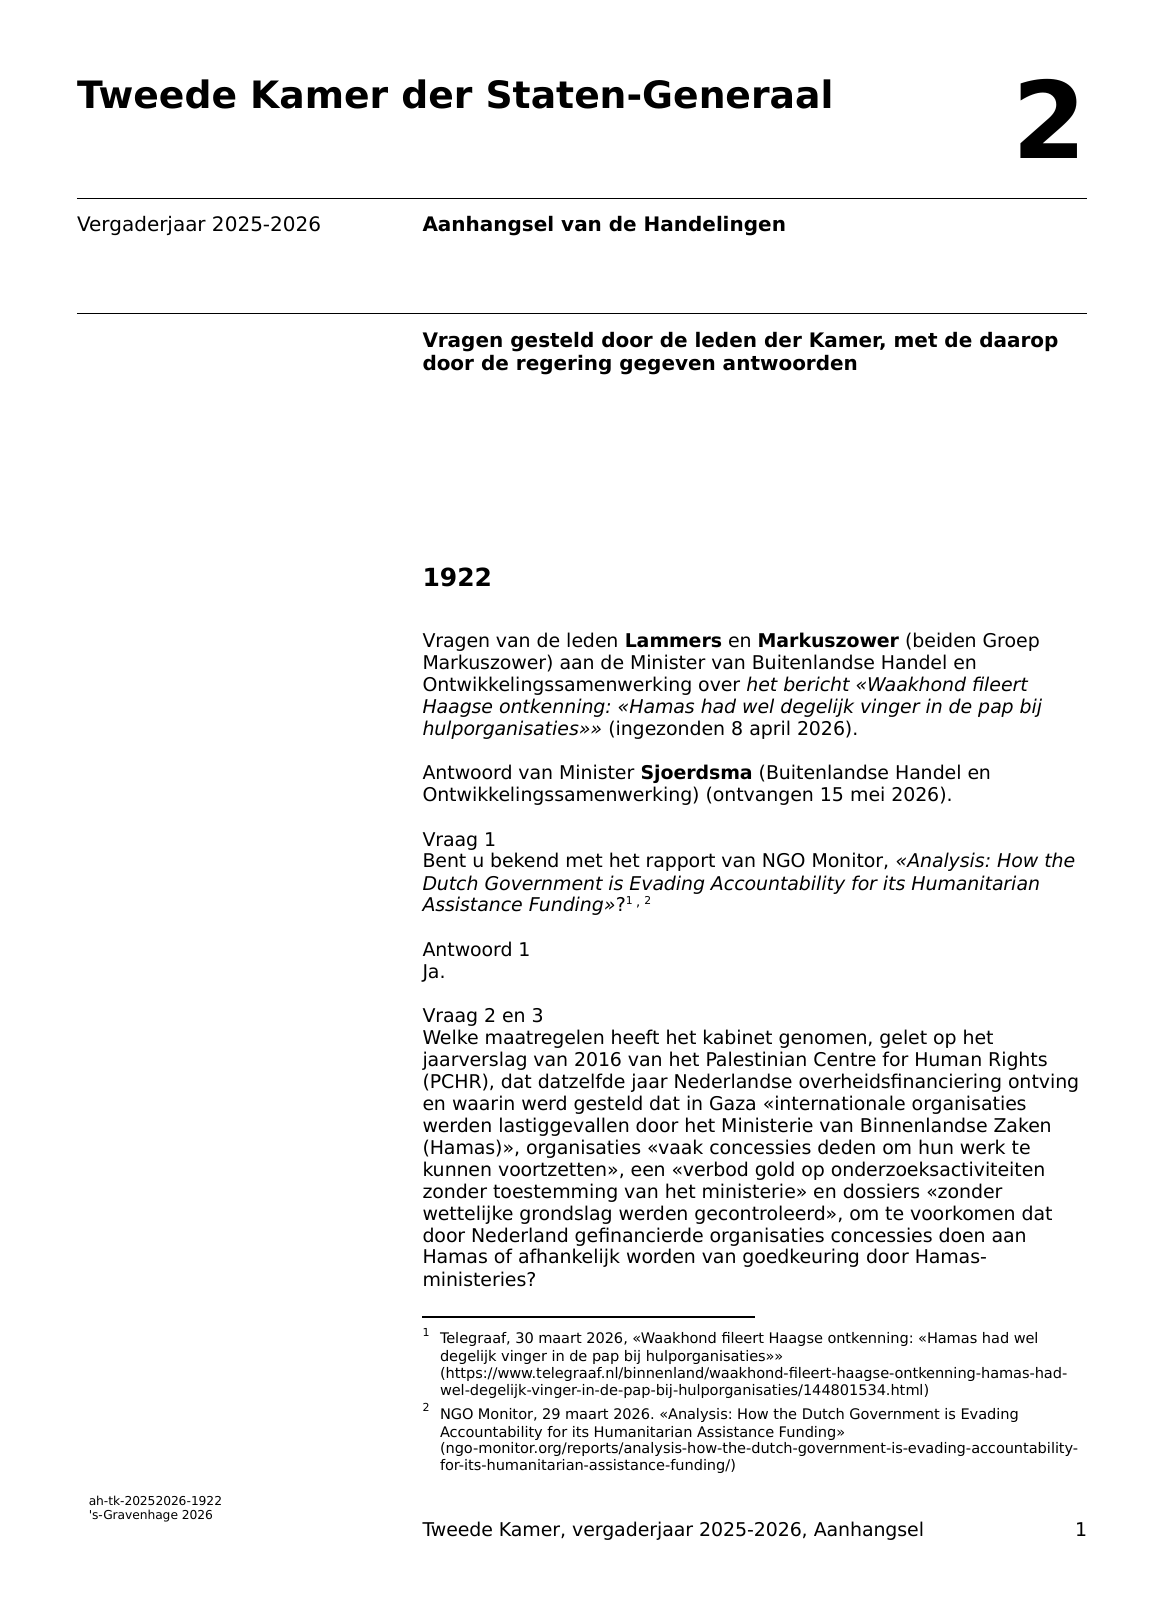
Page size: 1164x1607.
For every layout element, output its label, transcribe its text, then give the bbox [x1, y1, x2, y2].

text Welke maatregelen heeft het kabinet genomen, gelet op het jaarverslag van 2016 van het Palestinian Centre for Human Rights (PCHR), dat datzelfde jaar Nederlandse overheidsfinanciering ontving en waarin werd gesteld dat in Gaza «internationale organisaties werden lastiggevallen door het Ministerie van Binnenlandse Zaken (Hamas)», organisaties «vaak concessies deden om hun werk te kunnen voortzetten», een «verbod gold op onderzoeksactiviteiten zonder toestemming van het ministerie» en dossiers «zonder wettelijke grondslag werden gecontroleerd», om te voorkomen dat door Nederland gefinancierde organisaties concessies doen aan Hamas of afhankelijk worden van goedkeuring door Hamas-ministeries? [422, 1027, 1087, 1290]
text Vragen van de leden Lammers en Markuszower (beiden Groep Markuszower) aan de Minister van Buitenlandse Handel en Ontwikkelingssamenwerking over het bericht «Waakhond fileert Haagse ontkenning: «Hamas had wel degelijk vinger in de pap bij hulporganisaties»» (ingezonden 8 april 2026). [422, 630, 1087, 740]
text Vraag 2 en 3 [422, 1005, 1087, 1027]
text Bent u bekend met het rapport van NGO Monitor, «Analysis: How the Dutch Government is Evading Accountability for its Humanitarian Assistance Funding»?, [422, 850, 1087, 916]
table_cell Vragen gesteld door de leden der Kamer, met de daarop door de regering gegeven antwoorden [422, 314, 1087, 375]
text Ja. [422, 961, 1087, 982]
text 's-Gravenhage 2026 [88, 1508, 323, 1522]
text Telegraaf, 30 maart 2026, «Waakhond fileert Haagse ontkenning: «Hamas had wel degelijk vinger in de pap bij hulporganisaties»» (https://www.telegraaf.nl/binnenland/waakhond-fileert-haagse-ontkenning-hamas-had-wel-degelijk-vinger-in-de-pap-bij-hulporganisaties/144801534.html) [422, 1326, 1087, 1399]
text ah-tk-20252026-1922 [88, 1494, 323, 1508]
table_header Tweede Kamer der Staten-Generaal [77, 59, 886, 198]
text NGO Monitor, 29 maart 2026. «Analysis: How the Dutch Government is Evading Accountability for its Humanitarian Assistance Funding» (ngo-monitor.org/reports/analysis-how-the-dutch-government-is-evading-accountability-for-its-humanitarian-assistance-funding/) [422, 1402, 1087, 1474]
table_cell [77, 314, 422, 375]
text 1922 [422, 563, 1087, 592]
text Vraag 1 [422, 828, 1087, 850]
table_header 2 [886, 59, 1087, 198]
table_cell Aanhangsel van de Handelingen [422, 199, 1087, 313]
text Antwoord 1 [422, 938, 1087, 961]
table_cell Vergaderjaar 2025-2026 [77, 199, 422, 313]
text Antwoord van Minister Sjoerdsma (Buitenlandse Handel en Ontwikkelingssamenwerking) (ontvangen 15 mei 2026). [422, 762, 1087, 806]
